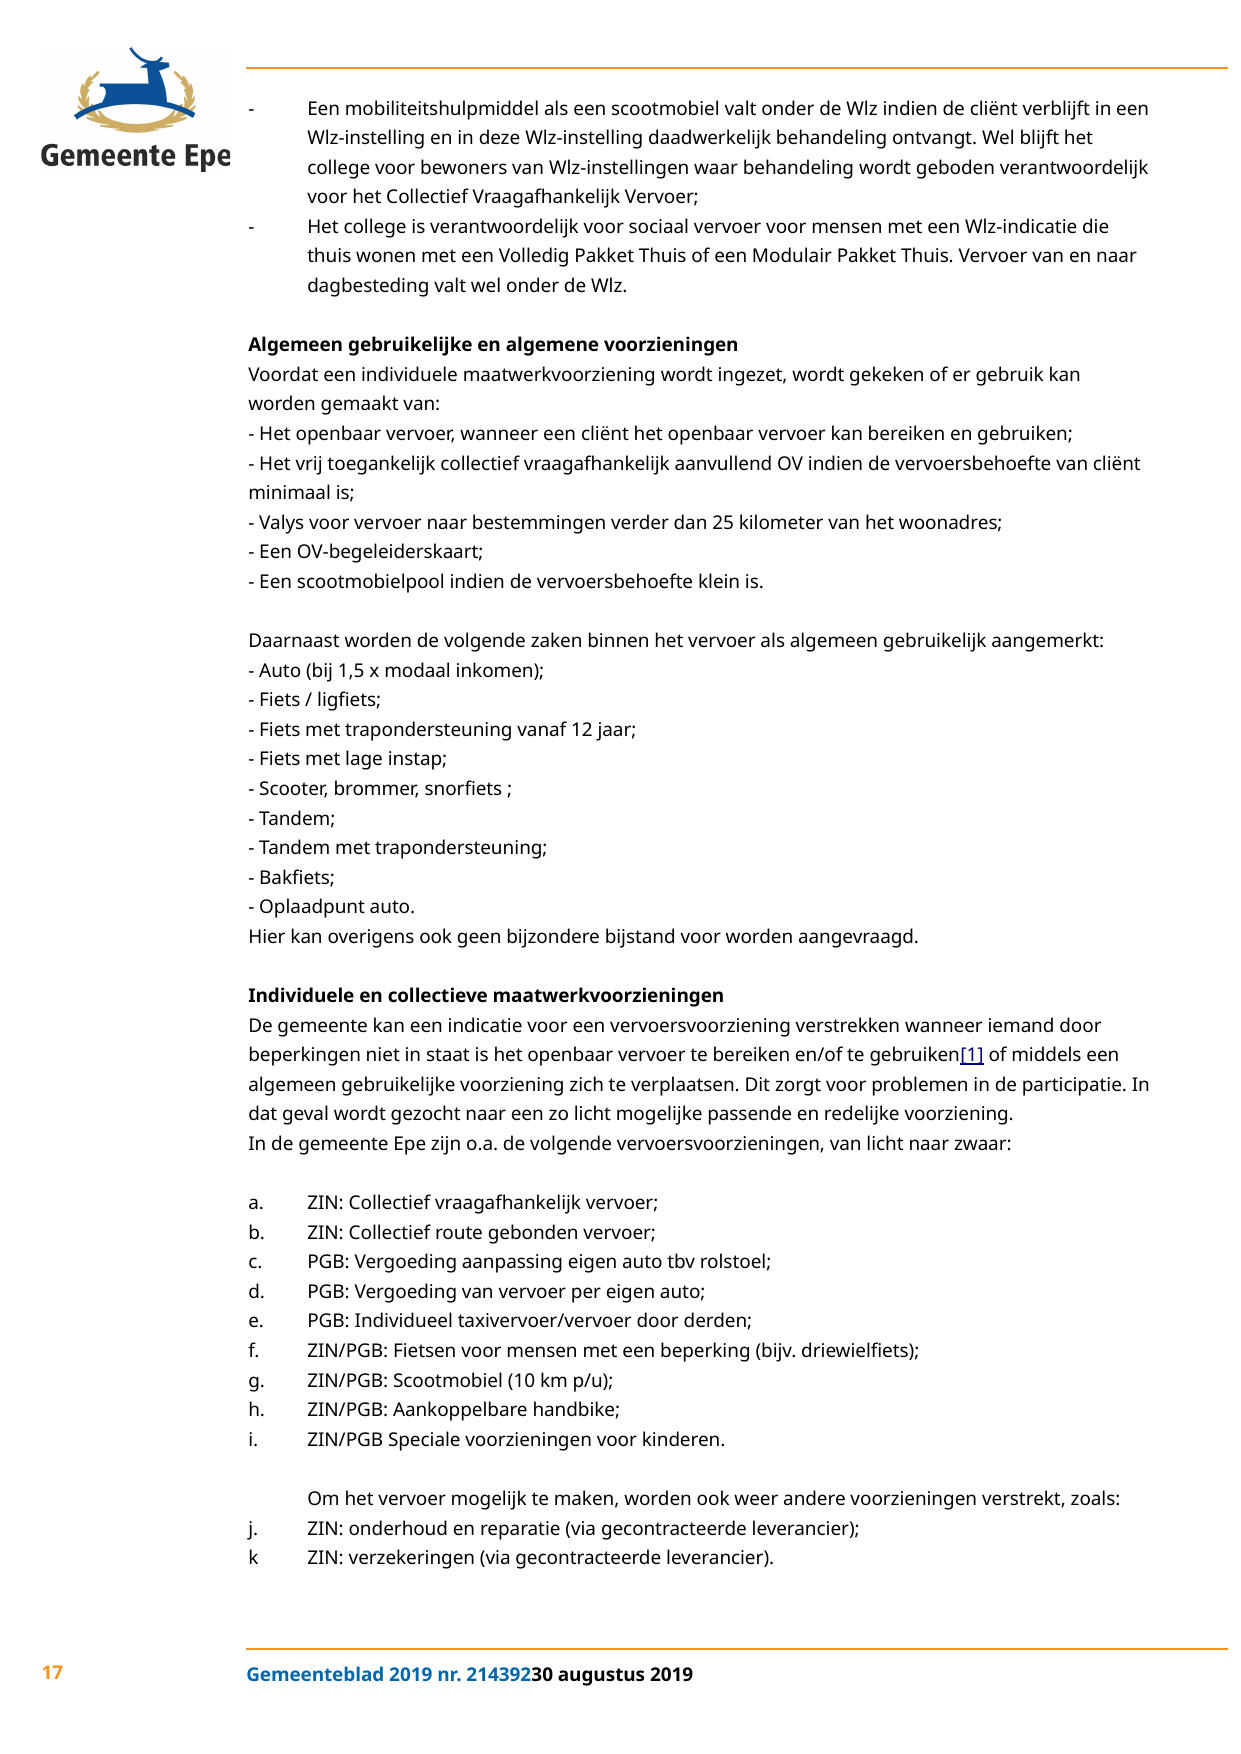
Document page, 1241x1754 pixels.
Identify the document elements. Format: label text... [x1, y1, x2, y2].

text - Auto (bij 1,5 x modaal inkomen); [248, 657, 1152, 683]
list Om het vervoer mogelijk te maken, worden ook weer andere voorzieningen verstrekt, zoals: [248, 1485, 1152, 1511]
text - Fiets met lage instap; [248, 746, 1152, 771]
text De gemeente kan een indicatie voor een vervoersvoorziening verstrekken wanneer iemand door beperkingen niet in staat is het openbaar vervoer te bereiken en/of te gebruiken[1] of middels een algemeen gebruikelijke voorziening zich te verplaatsen. Dit zorgt voor problemen in de participatie. In dat geval wordt gezocht naar een zo licht mogelijke passende en redelijke voorziening. [248, 1012, 1152, 1126]
text Voordat een individuele maatwerkvoorziening wordt ingezet, wordt gekeken of er gebruik kan worden gemaakt van: [248, 361, 1152, 416]
text Daarnaast worden de volgende zaken binnen het vervoer als algemeen gebruikelijk aangemerkt: [248, 627, 1152, 653]
text - Een scootmobielpool indien de vervoersbehoefte klein is. [248, 568, 1152, 594]
list ZIN: Collectief vraagafhankelijk vervoer; [248, 1189, 1152, 1215]
text - Fiets met trapondersteuning vanaf 12 jaar; [248, 716, 1152, 742]
text - Een OV-begeleiderskaart; [248, 538, 1152, 564]
list ZIN: onderhoud en reparatie (via gecontracteerde leverancier); [248, 1515, 1152, 1541]
list ZIN/PGB: Fietsen voor mensen met een beperking (bijv. driewielfiets); [248, 1337, 1152, 1363]
text - Scooter, brommer, snorfiets ; [248, 775, 1152, 801]
text - Oplaadpunt auto. [248, 893, 1152, 919]
list ZIN/PGB Speciale voorzieningen voor kinderen. [248, 1426, 1152, 1452]
text - Fiets / ligfiets; [248, 686, 1152, 712]
text - Het vrij toegankelijk collectief vraagafhankelijk aanvullend OV indien de vervoersbehoefte van cliënt minimaal is; [248, 450, 1152, 505]
list ZIN: verzekeringen (via gecontracteerde leverancier). [248, 1544, 1152, 1570]
list PGB: Vergoeding aanpassing eigen auto tbv rolstoel; [248, 1248, 1152, 1274]
text - Tandem met trapondersteuning; [248, 834, 1152, 860]
text - Het openbaar vervoer, wanneer een cliënt het openbaar vervoer kan bereiken en gebruiken; [248, 420, 1152, 446]
list Het college is verantwoordelijk voor sociaal vervoer voor mensen met een Wlz-indicatie die thuis wonen met een Volledig Pakket Thuis of een Modulair Pakket Thuis. Vervoer van en naar dagbesteding valt wel onder de Wlz. [248, 213, 1152, 298]
list ZIN/PGB: Aankoppelbare handbike; [248, 1396, 1152, 1422]
text Individuele en collectieve maatwerkvoorzieningen [248, 982, 1152, 1008]
text In de gemeente Epe zijn o.a. de volgende vervoersvoorzieningen, van licht naar zwaar: [248, 1130, 1152, 1156]
list Een mobiliteitshulpmiddel als een scootmobiel valt onder de Wlz indien de cliënt verblijft in een Wlz-instelling en in deze Wlz-instelling daadwerkelijk behandeling ontvangt. Wel blijft het college voor bewoners van Wlz-instellingen waar behandeling wordt geboden verantwoordelijk voor het Collectief Vraagafhankelijk Vervoer; [248, 95, 1152, 209]
picture [41, 47, 231, 172]
list ZIN/PGB: Scootmobiel (10 km p/u); [248, 1367, 1152, 1393]
text - Valys voor vervoer naar bestemmingen verder dan 25 kilometer van het woonadres; [248, 509, 1152, 535]
list PGB: Individueel taxivervoer/vervoer door derden; [248, 1308, 1152, 1333]
list ZIN: Collectief route gebonden vervoer; [248, 1219, 1152, 1245]
text - Bakfiets; [248, 864, 1152, 890]
text Algemeen gebruikelijke en algemene voorzieningen [248, 331, 1152, 357]
text Hier kan overigens ook geen bijzondere bijstand voor worden aangevraagd. [248, 923, 1152, 949]
text - Tandem; [248, 805, 1152, 831]
list PGB: Vergoeding van vervoer per eigen auto; [248, 1278, 1152, 1304]
